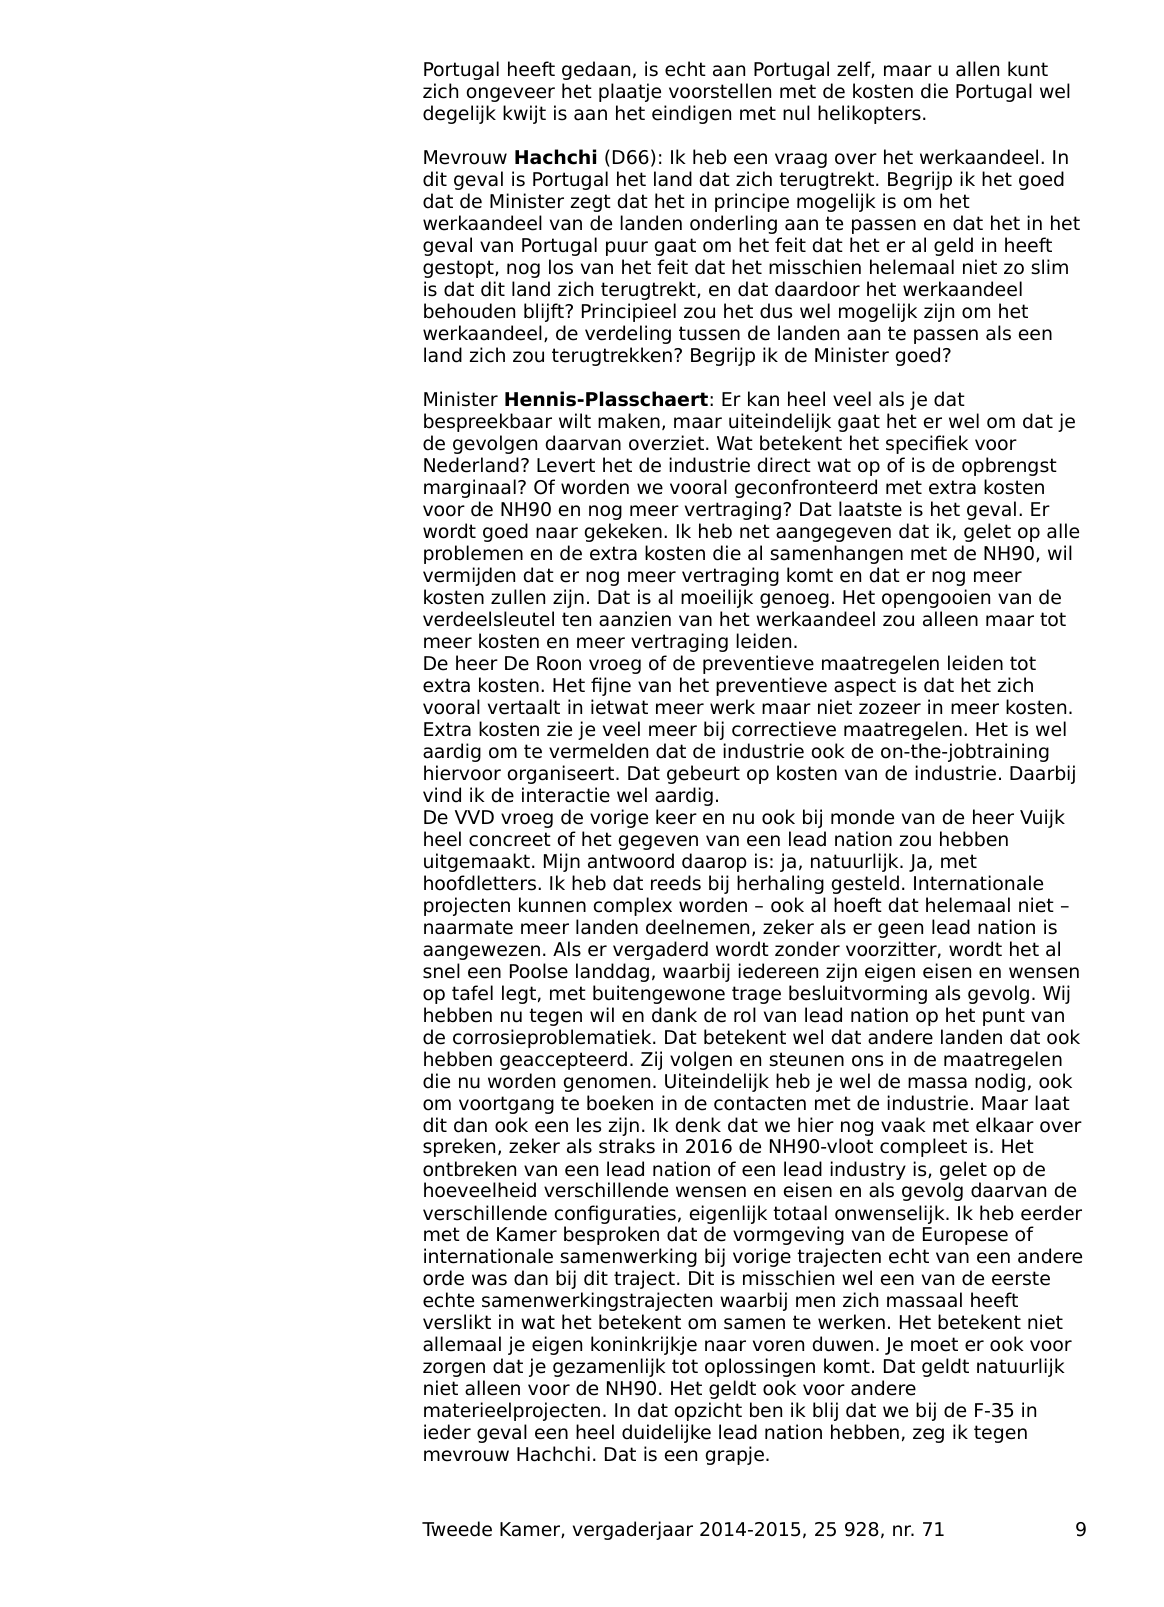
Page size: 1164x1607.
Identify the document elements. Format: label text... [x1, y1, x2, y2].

text De heer De Roon vroeg of de preventieve maatregelen leiden tot extra kosten. Het fijne van het preventieve aspect is dat het zich vooral vertaalt in ietwat meer werk maar niet zozeer in meer kosten. Extra kosten zie je veel meer bij correctieve maatregelen. Het is wel aardig om te vermelden dat de industrie ook de on-the-jobtraining hiervoor organiseert. Dat gebeurt op kosten van de industrie. Daarbij vind ik de interactie wel aardig. [422, 653, 1087, 807]
text Minister Hennis-Plasschaert: Er kan heel veel als je dat bespreekbaar wilt maken, maar uiteindelijk gaat het er wel om dat je de gevolgen daarvan overziet. Wat betekent het specifiek voor Nederland? Levert het de industrie direct wat op of is de opbrengst marginaal? Of worden we vooral geconfronteerd met extra kosten voor de NH90 en nog meer vertraging? Dat laatste is het geval. Er wordt goed naar gekeken. Ik heb net aangegeven dat ik, gelet op alle problemen en de extra kosten die al samenhangen met de NH90, wil vermijden dat er nog meer vertraging komt en dat er nog meer kosten zullen zijn. Dat is al moeilijk genoeg. Het opengooien van de verdeelsleutel ten aanzien van het werkaandeel zou alleen maar tot meer kosten en meer vertraging leiden. [422, 389, 1087, 653]
text Portugal heeft gedaan, is echt aan Portugal zelf, maar u allen kunt zich ongeveer het plaatje voorstellen met de kosten die Portugal wel degelijk kwijt is aan het eindigen met nul helikopters. [422, 59, 1087, 125]
text De VVD vroeg de vorige keer en nu ook bij monde van de heer Vuijk heel concreet of het gegeven van een lead nation zou hebben uitgemaakt. Mijn antwoord daarop is: ja, natuurlijk. Ja, met hoofdletters. Ik heb dat reeds bij herhaling gesteld. Internationale projecten kunnen complex worden – ook al hoeft dat helemaal niet – naarmate meer landen deelnemen, zeker als er geen lead nation is aangewezen. Als er vergaderd wordt zonder voorzitter, wordt het al snel een Poolse landdag, waarbij iedereen zijn eigen eisen en wensen op tafel legt, met buitengewone trage besluitvorming als gevolg. Wij hebben nu tegen wil en dank de rol van lead nation op het punt van de corrosieproblematiek. Dat betekent wel dat andere landen dat ook hebben geaccepteerd. Zij volgen en steunen ons in de maatregelen die nu worden genomen. Uiteindelijk heb je wel de massa nodig, ook om voortgang te boeken in de contacten met de industrie. Maar laat dit dan ook een les zijn. Ik denk dat we hier nog vaak met elkaar over spreken, zeker als straks in 2016 de NH90-vloot compleet is. Het ontbreken van een lead nation of een lead industry is, gelet op de hoeveelheid verschillende wensen en eisen en als gevolg daarvan de verschillende configuraties, eigenlijk totaal onwenselijk. Ik heb eerder met de Kamer besproken dat de vormgeving van de Europese of internationale samenwerking bij vorige trajecten echt van een andere orde was dan bij dit traject. Dit is misschien wel een van de eerste echte samenwerkingstrajecten waarbij men zich massaal heeft verslikt in wat het betekent om samen te werken. Het betekent niet allemaal je eigen koninkrijkje naar voren duwen. Je moet er ook voor zorgen dat je gezamenlijk tot oplossingen komt. Dat geldt natuurlijk niet alleen voor de NH90. Het geldt ook voor andere materieelprojecten. In dat opzicht ben ik blij dat we bij de F-35 in ieder geval een heel duidelijke lead nation hebben, zeg ik tegen mevrouw Hachchi. Dat is een grapje. [422, 807, 1087, 1466]
text Mevrouw Hachchi (D66): Ik heb een vraag over het werkaandeel. In dit geval is Portugal het land dat zich terugtrekt. Begrijp ik het goed dat de Minister zegt dat het in principe mogelijk is om het werkaandeel van de landen onderling aan te passen en dat het in het geval van Portugal puur gaat om het feit dat het er al geld in heeft gestopt, nog los van het feit dat het misschien helemaal niet zo slim is dat dit land zich terugtrekt, en dat daardoor het werkaandeel behouden blijft? Principieel zou het dus wel mogelijk zijn om het werkaandeel, de verdeling tussen de landen aan te passen als een land zich zou terugtrekken? Begrijp ik de Minister goed? [422, 147, 1087, 367]
